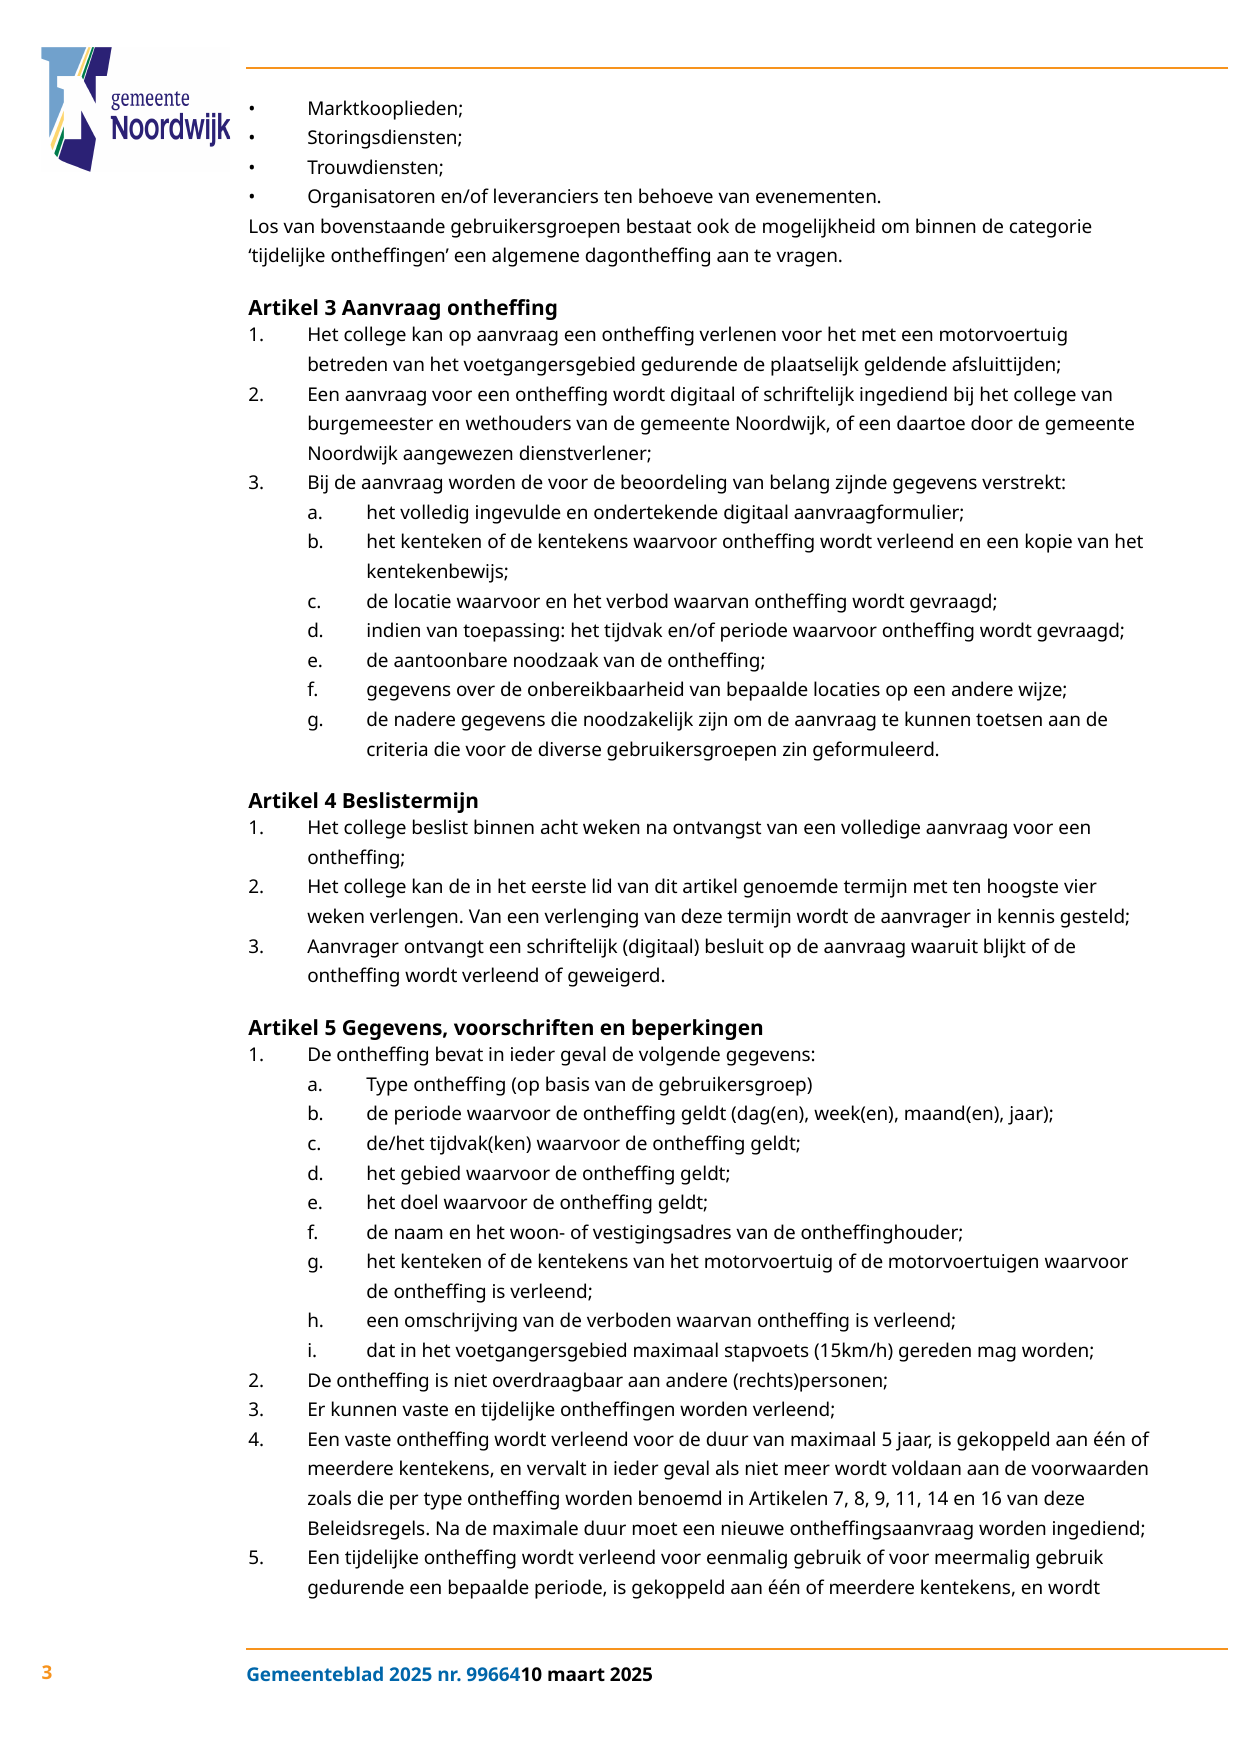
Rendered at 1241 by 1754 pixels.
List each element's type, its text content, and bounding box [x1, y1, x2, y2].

list het doel waarvoor de ontheffing geldt; [307, 1189, 1152, 1215]
list De ontheffing bevat in ieder geval de volgende gegevens: [248, 1041, 1152, 1067]
list Trouwdiensten; [248, 154, 1152, 180]
text Artikel 4 Beslistermijn [248, 786, 1152, 814]
list Het college kan de in het eerste lid van dit artikel genoemde termijn met ten hoogste vier weken verlengen. Van een verlenging van deze termijn wordt de aanvrager in kennis gesteld; [248, 874, 1152, 929]
text Artikel 5 Gegevens, voorschriften en beperkingen [248, 1013, 1152, 1041]
list Organisatoren en/of leveranciers ten behoeve van evenementen. [248, 183, 1152, 209]
list een omschrijving van de verboden waarvan ontheffing is verleend; [307, 1308, 1152, 1333]
list de locatie waarvoor en het verbod waarvan ontheffing wordt gevraagd; [307, 588, 1152, 613]
list Het college beslist binnen acht weken na ontvangst van een volledige aanvraag voor een ontheffing; [248, 814, 1152, 870]
list Marktkooplieden; [248, 95, 1152, 121]
list dat in het voetgangersgebied maximaal stapvoets (15km/h) gereden mag worden; [307, 1337, 1152, 1363]
list de periode waarvoor de ontheffing geldt (dag(en), week(en), maand(en), jaar); [307, 1101, 1152, 1126]
list het volledig ingevulde en ondertekende digitaal aanvraagformulier; [307, 499, 1152, 525]
list het gebied waarvoor de ontheffing geldt; [307, 1160, 1152, 1185]
list Een tijdelijke ontheffing wordt verleend voor eenmalig gebruik of voor meermalig gebruik gedurende een bepaalde periode, is gekoppeld aan één of meerdere kentekens, en wordt [248, 1544, 1152, 1599]
list Een vaste ontheffing wordt verleend voor de duur van maximaal 5 jaar, is gekoppeld aan één of meerdere kentekens, en vervalt in ieder geval als niet meer wordt voldaan aan de voorwaarden zoals die per type ontheffing worden benoemd in Artikelen 7, 8, 9, 11, 14 en 16 van deze Beleidsregels. Na de maximale duur moet een nieuwe ontheffingsaanvraag worden ingediend; [248, 1426, 1152, 1540]
list gegevens over de onbereikbaarheid van bepaalde locaties op een andere wijze; [307, 677, 1152, 702]
list het kenteken of de kentekens waarvoor ontheffing wordt verleend en een kopie van het kentekenbewijs; [307, 529, 1152, 584]
list Bij de aanvraag worden de voor de beoordeling van belang zijnde gegevens verstrekt: [248, 469, 1152, 495]
list de aantoonbare noodzaak van de ontheffing; [307, 647, 1152, 673]
list Type ontheffing (op basis van de gebruikersgroep) [307, 1071, 1152, 1097]
list Aanvrager ontvangt een schriftelijk (digitaal) besluit op de aanvraag waaruit blijkt of de ontheffing wordt verleend of geweigerd. [248, 933, 1152, 988]
list de nadere gegevens die noodzakelijk zijn om de aanvraag te kunnen toetsen aan de criteria die voor de diverse gebruikersgroepen zin geformuleerd. [307, 706, 1152, 761]
list de/het tijdvak(ken) waarvoor de ontheffing geldt; [307, 1130, 1152, 1156]
list Een aanvraag voor een ontheffing wordt digitaal of schriftelijk ingediend bij het college van burgemeester en wethouders van de gemeente Noordwijk, of een daartoe door de gemeente Noordwijk aangewezen dienstverlener; [248, 381, 1152, 466]
list de naam en het woon- of vestigingsadres van de ontheffinghouder; [307, 1219, 1152, 1244]
list Er kunnen vaste en tijdelijke ontheffingen worden verleend; [248, 1396, 1152, 1422]
list indien van toepassing: het tijdvak en/of periode waarvoor ontheffing wordt gevraagd; [307, 617, 1152, 643]
list De ontheffing is niet overdraagbaar aan andere (rechts)personen; [248, 1367, 1152, 1392]
list Het college kan op aanvraag een ontheffing verlenen voor het met een motorvoertuig betreden van het voetgangersgebied gedurende de plaatselijk geldende afsluittijden; [248, 322, 1152, 377]
text Artikel 3 Aanvraag ontheffing [248, 293, 1152, 322]
text Los van bovenstaande gebruikersgroepen bestaat ook de mogelijkheid om binnen de categorie ‘tijdelijke ontheffingen’ een algemene dagontheffing aan te vragen. [248, 213, 1152, 268]
list het kenteken of de kentekens van het motorvoertuig of de motorvoertuigen waarvoor de ontheffing is verleend; [307, 1248, 1152, 1304]
picture [41, 47, 231, 172]
list Storingsdiensten; [248, 124, 1152, 150]
